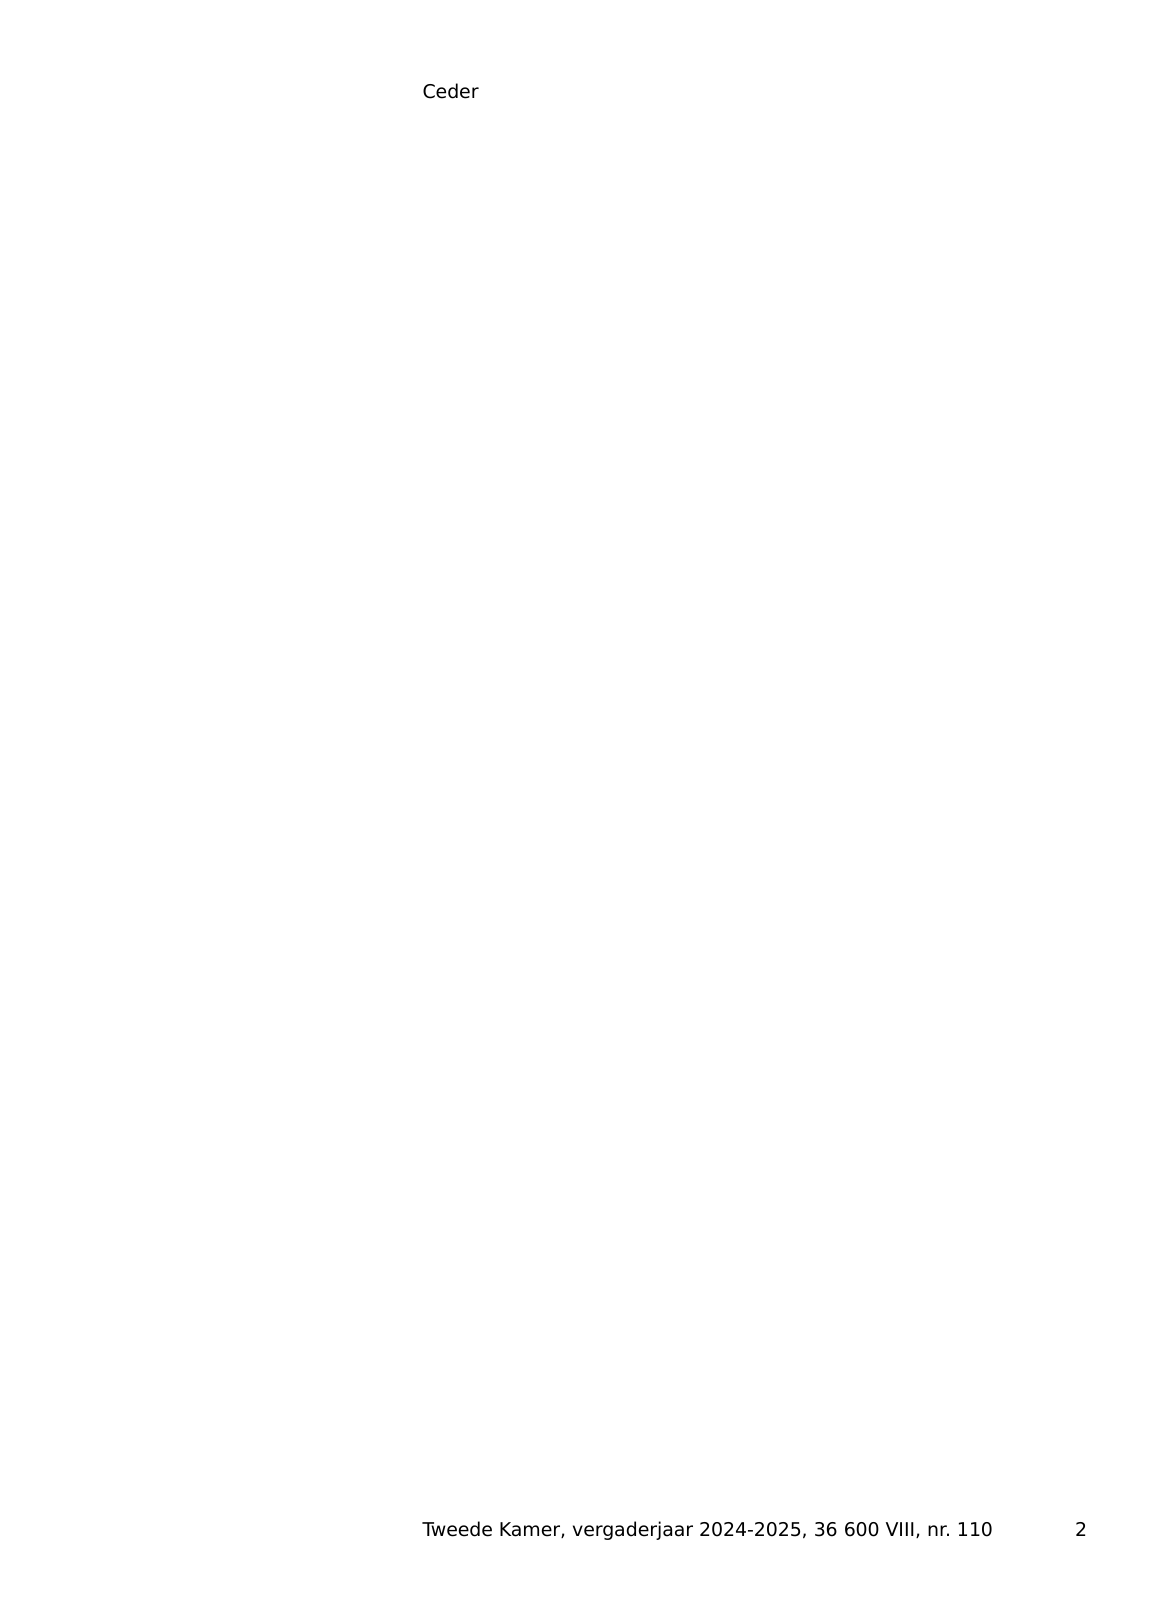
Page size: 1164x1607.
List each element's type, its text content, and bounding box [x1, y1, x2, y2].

text Ceder [422, 59, 1087, 103]
